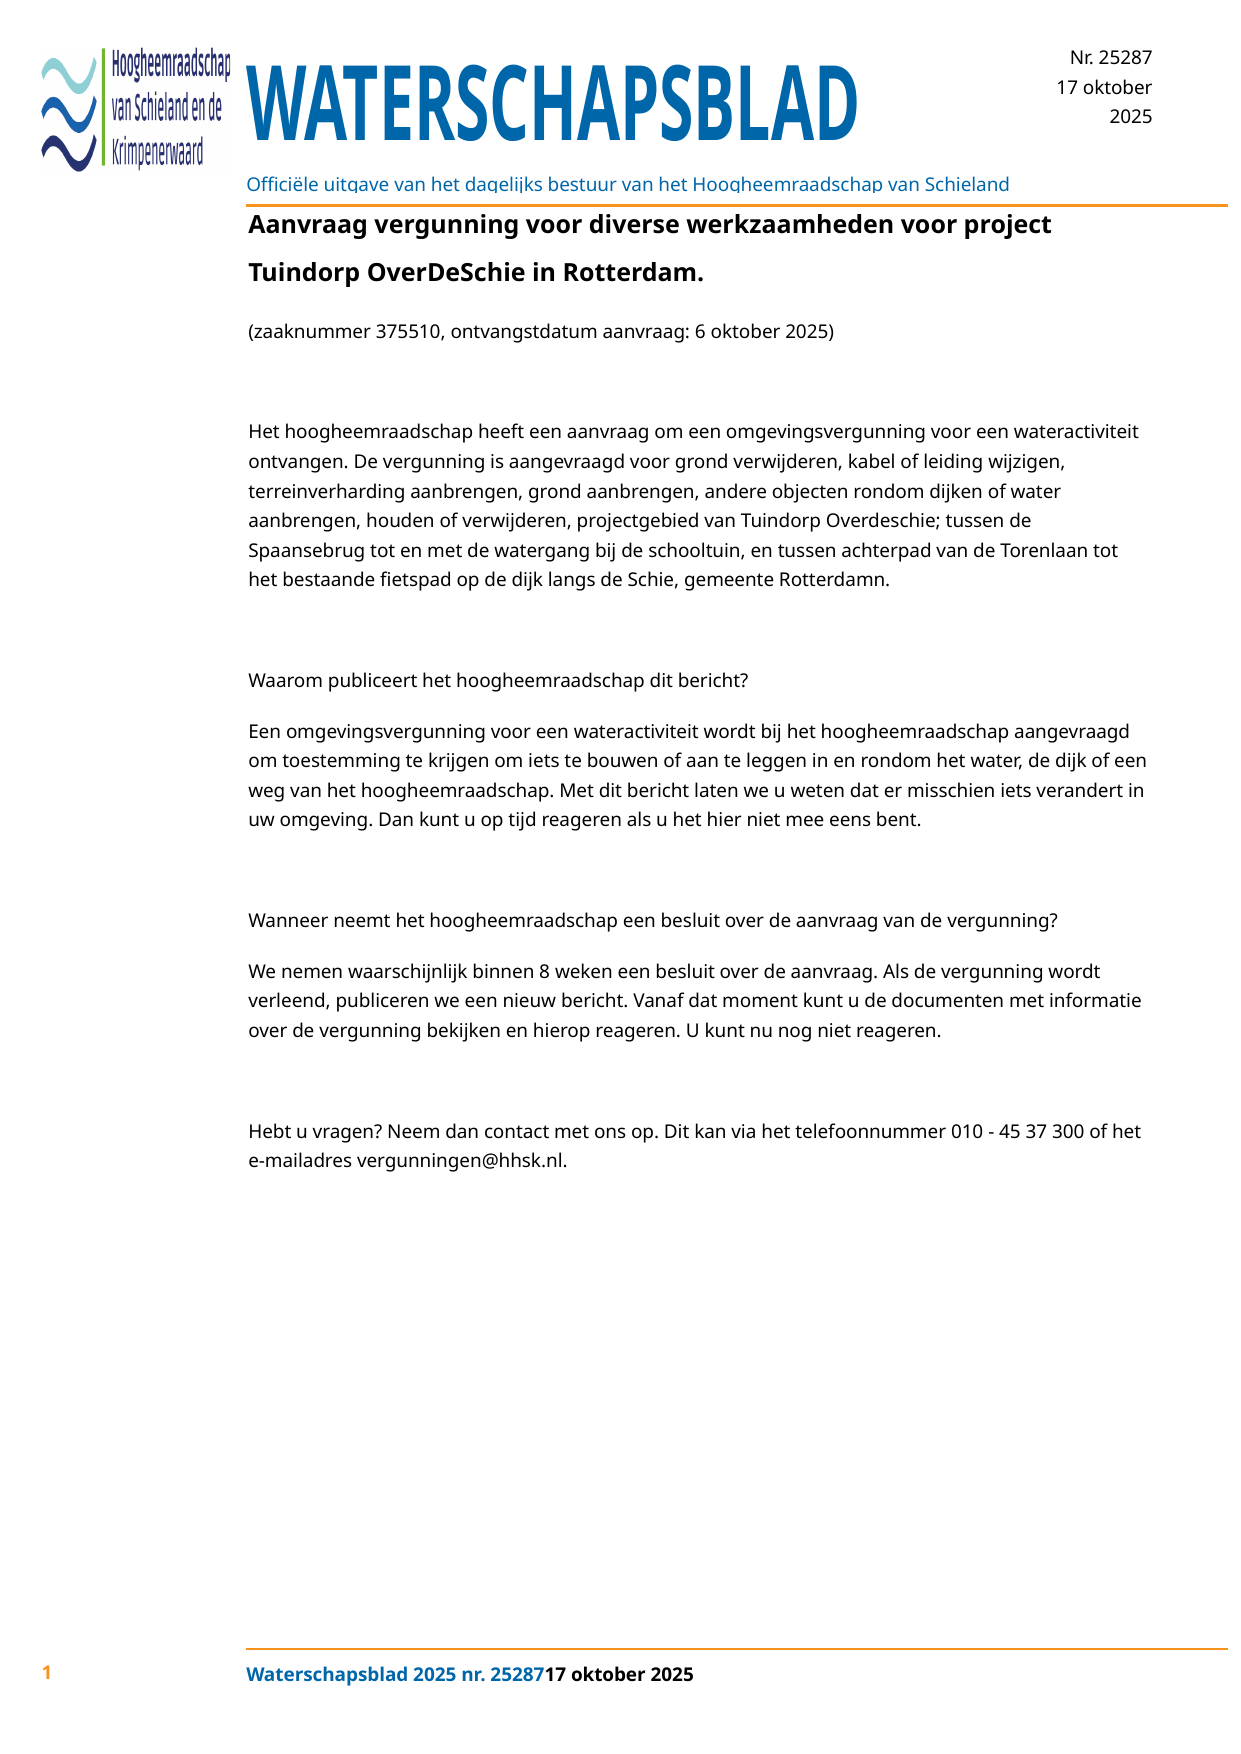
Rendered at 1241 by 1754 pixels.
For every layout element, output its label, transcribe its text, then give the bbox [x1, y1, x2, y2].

text (zaaknummer 375510, ontvangstdatum aanvraag: 6 oktober 2025) [248, 318, 1152, 344]
text Wanneer neemt het hoogheemraadschap een besluit over de aanvraag van de vergunning? [248, 907, 1152, 933]
text Aanvraag vergunning voor diverse werkzaamheden voor project Tuindorp OverDeSchie in Rotterdam. [248, 207, 1152, 288]
text We nemen waarschijnlijk binnen 8 weken een besluit over de aanvraag. Als de vergunning wordt verleend, publiceren we een nieuw bericht. Vanaf dat moment kunt u de documenten met informatie over de vergunning bekijken en hierop reageren. U kunt nu nog niet reageren. [248, 958, 1152, 1043]
picture [41, 47, 231, 172]
text Een omgevingsvergunning voor een wateractiviteit wordt bij het hoogheemraadschap aangevraagd om toestemming te krijgen om iets te bouwen of aan te leggen in en rondom het water, de dijk of een weg van het hoogheemraadschap. Met dit bericht laten we u weten dat er misschien iets verandert in uw omgeving. Dan kunt u op tijd reageren als u het hier niet mee eens bent. [248, 718, 1152, 832]
text Hebt u vragen? Neem dan contact met ons op. Dit kan via het telefoonnummer 010 - 45 37 300 of het e-mailadres vergunningen@hhsk.nl. [248, 1118, 1152, 1173]
text Het hoogheemraadschap heeft een aanvraag om een omgevingsvergunning voor een wateractiviteit ontvangen. De vergunning is aangevraagd voor grond verwijderen, kabel of leiding wijzigen, terreinverharding aanbrengen, grond aanbrengen, andere objecten rondom dijken of water aanbrengen, houden of verwijderen, projectgebied van Tuindorp Overdeschie; tussen de Spaansebrug tot en met de watergang bij de schooltuin, en tussen achterpad van de Torenlaan tot het bestaande fietspad op de dijk langs de Schie, gemeente Rotterdamn. [248, 419, 1152, 592]
text Waarom publiceert het hoogheemraadschap dit bericht? [248, 667, 1152, 693]
